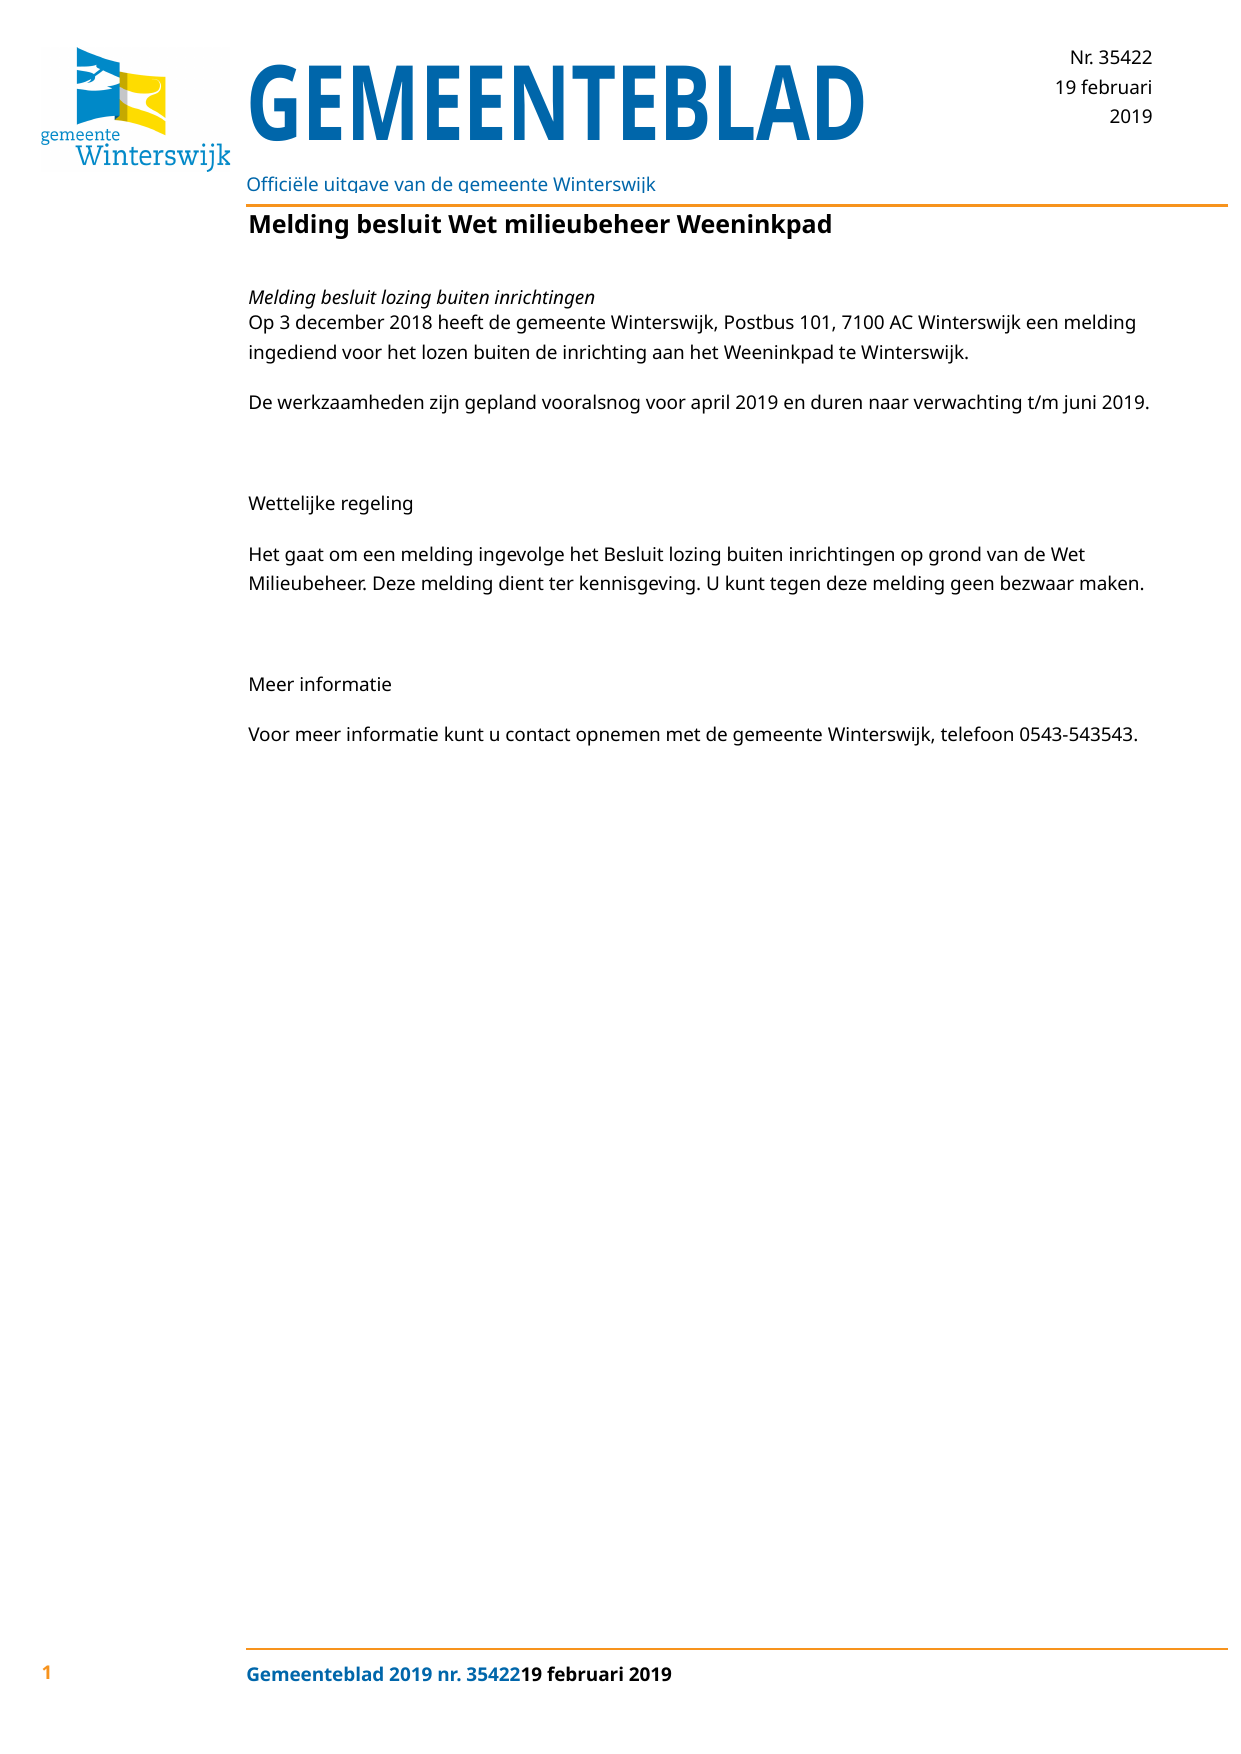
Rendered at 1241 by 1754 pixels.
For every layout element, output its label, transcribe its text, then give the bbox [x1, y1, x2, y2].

text De werkzaamheden zijn gepland vooralsnog voor april 2019 en duren naar verwachting t/m juni 2019. [248, 389, 1152, 415]
text Op 3 december 2018 heeft de gemeente Winterswijk, Postbus 101, 7100 AC Winterswijk een melding ingediend voor het lozen buiten de inrichting aan het Weeninkpad te Winterswijk. [248, 309, 1152, 365]
picture [41, 47, 231, 172]
text Voor meer informatie kunt u contact opnemen met de gemeente Winterswijk, telefoon 0543-543543. [248, 722, 1152, 747]
text Meer informatie [248, 671, 1152, 697]
text Melding besluit lozing buiten inrichtingen [248, 284, 1152, 309]
text Wettelijke regeling [248, 490, 1152, 516]
text Het gaat om een melding ingevolge het Besluit lozing buiten inrichtingen op grond van de Wet Milieubeheer. Deze melding dient ter kennisgeving. U kunt tegen deze melding geen bezwaar maken. [248, 541, 1152, 596]
text Melding besluit Wet milieubeheer Weeninkpad [248, 207, 1152, 241]
picture [225, 153, 231, 162]
